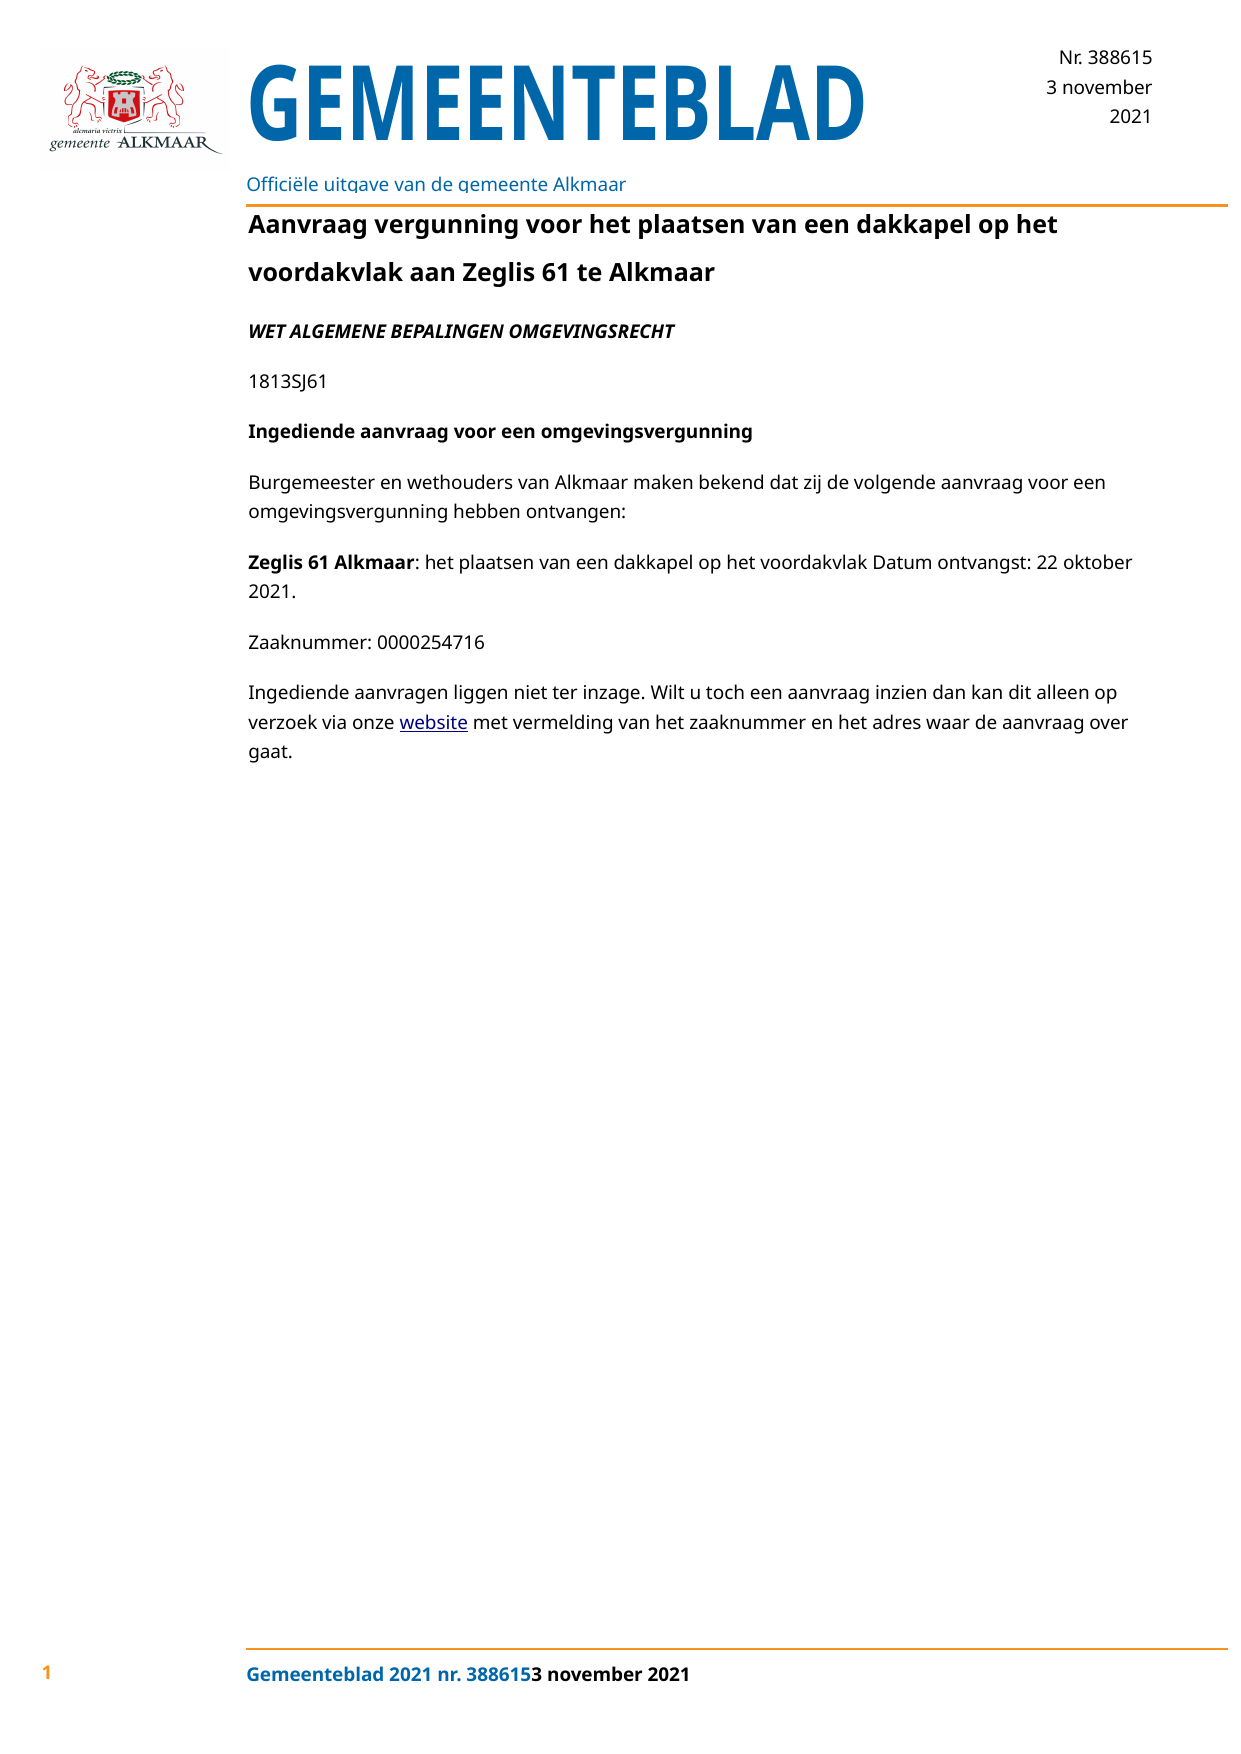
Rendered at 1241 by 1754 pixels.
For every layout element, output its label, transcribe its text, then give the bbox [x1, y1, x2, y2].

text WET ALGEMENE BEPALINGEN OMGEVINGSRECHT [248, 318, 1152, 344]
text Ingediende aanvraag voor een omgevingsvergunning [248, 419, 1152, 444]
text Burgemeester en wethouders van Alkmaar maken bekend dat zij de volgende aanvraag voor een omgevingsvergunning hebben ontvangen: [248, 469, 1152, 524]
text Zeglis 61 Alkmaar: het plaatsen van een dakkapel op het voordakvlak Datum ontvangst: 22 oktober 2021. [248, 549, 1152, 604]
text Ingediende aanvragen liggen niet ter inzage. Wilt u toch een aanvraag inzien dan kan dit alleen op verzoek via onze website met vermelding van het zaaknummer en het adres waar de aanvraag over gaat. [248, 679, 1152, 764]
text Aanvraag vergunning voor het plaatsen van een dakkapel op het voordakvlak aan Zeglis 61 te Alkmaar [248, 207, 1152, 288]
picture [41, 47, 231, 172]
text 1813SJ61 [248, 368, 1152, 394]
text Zaaknummer: 0000254716 [248, 629, 1152, 655]
